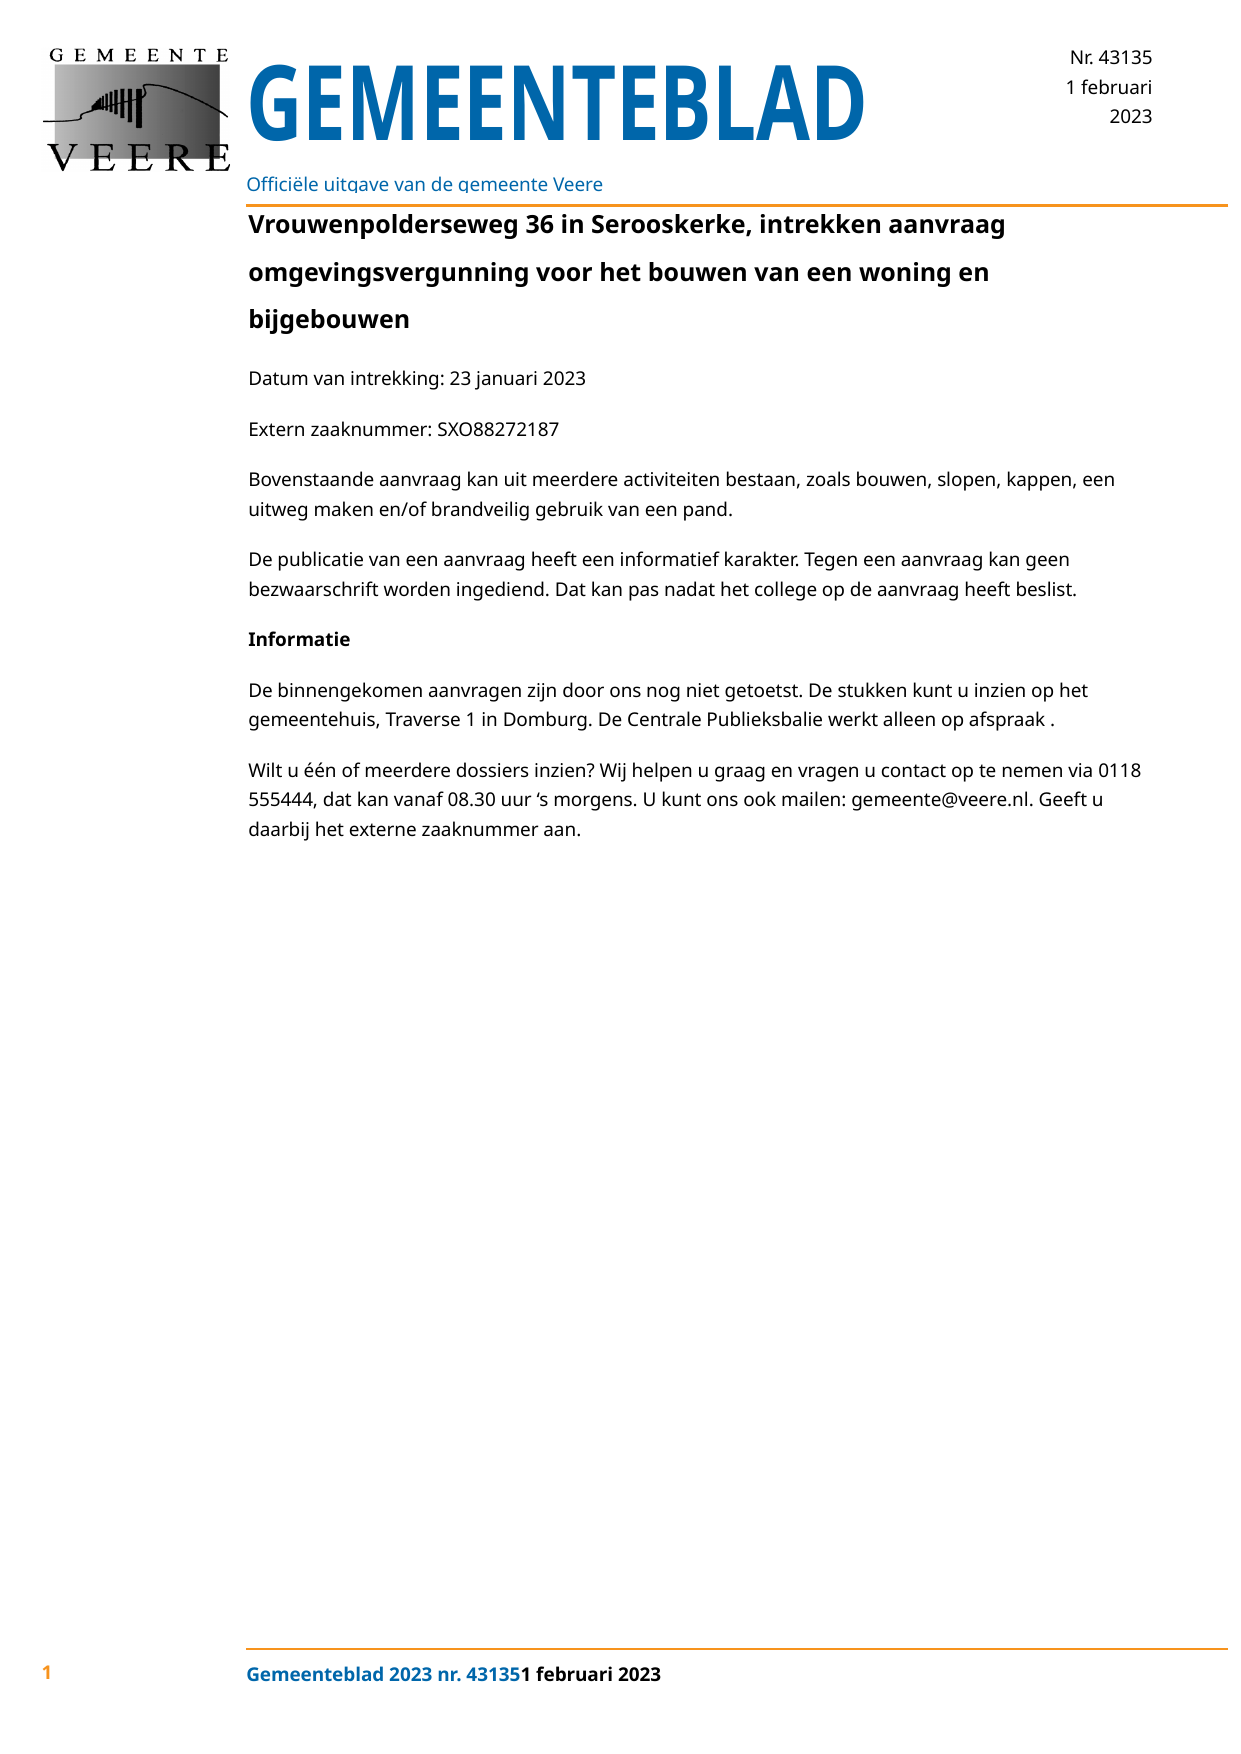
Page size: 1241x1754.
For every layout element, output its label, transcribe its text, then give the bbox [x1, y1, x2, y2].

text Vrouwenpolderseweg 36 in Serooskerke, intrekken aanvraag omgevingsvergunning voor het bouwen van een woning en bijgebouwen [248, 207, 1152, 336]
text Bovenstaande aanvraag kan uit meerdere activiteiten bestaan, zoals bouwen, slopen, kappen, een uitweg maken en/of brandveilig gebruik van een pand. [248, 466, 1152, 522]
text Datum van intrekking: 23 januari 2023 [248, 366, 1152, 391]
text Informatie [248, 626, 1152, 652]
text De binnengekomen aanvragen zijn door ons nog niet getoetst. De stukken kunt u inzien op het gemeentehuis, Traverse 1 in Domburg. De Centrale Publieksbalie werkt alleen op afspraak . [248, 677, 1152, 732]
text Wilt u één of meerdere dossiers inzien? Wij helpen u graag en vragen u contact op te nemen via 0118 555444, dat kan vanaf 08.30 uur ‘s morgens. U kunt ons ook mailen: gemeente@veere.nl. Geeft u daarbij het externe zaaknummer aan. [248, 757, 1152, 842]
text De publicatie van een aanvraag heeft een informatief karakter. Tegen een aanvraag kan geen bezwaarschrift worden ingediend. Dat kan pas nadat het college op de aanvraag heeft beslist. [248, 546, 1152, 602]
text Extern zaaknummer: SXO88272187 [248, 416, 1152, 442]
picture [41, 47, 231, 172]
